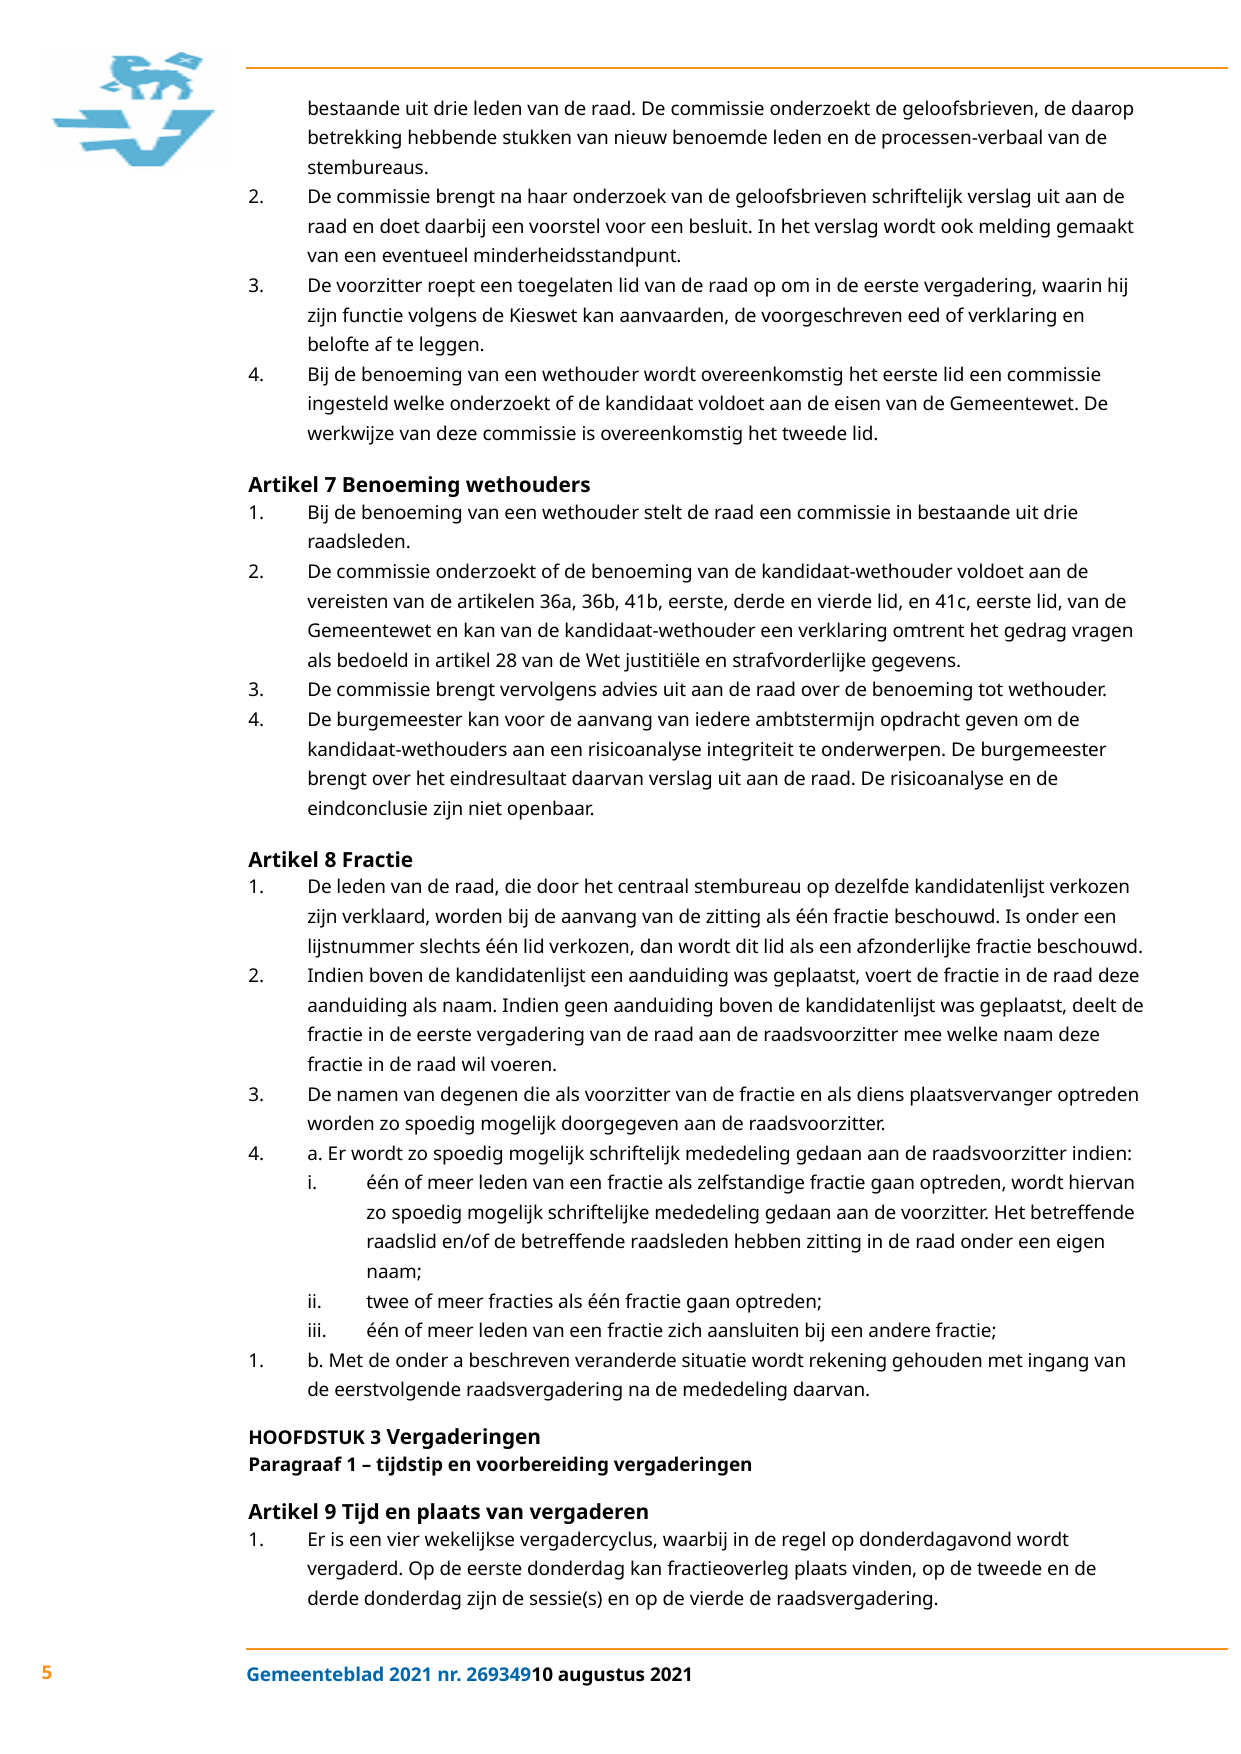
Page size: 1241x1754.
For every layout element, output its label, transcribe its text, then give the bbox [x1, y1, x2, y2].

list b. Met de onder a beschreven veranderde situatie wordt rekening gehouden met ingang van de eerstvolgende raadsvergadering na de mededeling daarvan. [248, 1347, 1152, 1402]
list één of meer leden van een fractie zich aansluiten bij een andere fractie; [307, 1317, 1152, 1343]
text Artikel 8 Fractie [248, 845, 1152, 874]
list De commissie brengt vervolgens advies uit aan de raad over de benoeming tot wethouder. [248, 677, 1152, 702]
list De commissie brengt na haar onderzoek van de geloofsbrieven schriftelijk verslag uit aan de raad en doet daarbij een voorstel voor een besluit. In het verslag wordt ook melding gemaakt van een eventueel minderheidsstandpunt. [248, 183, 1152, 268]
list bestaande uit drie leden van de raad. De commissie onderzoekt de geloofsbrieven, de daarop betrekking hebbende stukken van nieuw benoemde leden en de processen-verbaal van de stembureaus. [248, 95, 1152, 180]
list Bij de benoeming van een wethouder stelt de raad een commissie in bestaande uit drie raadsleden. [248, 499, 1152, 554]
text HOOFDSTUK 3 Vergaderingen [248, 1422, 1152, 1451]
list één of meer leden van een fractie als zelfstandige fractie gaan optreden, wordt hiervan zo spoedig mogelijk schriftelijke mededeling gedaan aan de voorzitter. Het betreffende raadslid en/of de betreffende raadsleden hebben zitting in de raad onder een eigen naam; [307, 1169, 1152, 1284]
list De commissie onderzoekt of de benoeming van de kandidaat-wethouder voldoet aan de vereisten van de artikelen 36a, 36b, 41b, eerste, derde en vierde lid, en 41c, eerste lid, van de Gemeentewet en kan van de kandidaat-wethouder een verklaring omtrent het gedrag vragen als bedoeld in artikel 28 van de Wet justitiële en strafvorderlijke gegevens. [248, 558, 1152, 673]
list a. Er wordt zo spoedig mogelijk schriftelijk mededeling gedaan aan de raadsvoorzitter indien: [248, 1140, 1152, 1166]
text Artikel 7 Benoeming wethouders [248, 471, 1152, 499]
list twee of meer fracties als één fractie gaan optreden; [307, 1288, 1152, 1314]
list De namen van degenen die als voorzitter van de fractie en als diens plaatsvervanger optreden worden zo spoedig mogelijk doorgegeven aan de raadsvoorzitter. [248, 1081, 1152, 1136]
list De voorzitter roept een toegelaten lid van de raad op om in de eerste vergadering, waarin hij zijn functie volgens de Kieswet kan aanvaarden, de voorgeschreven eed of verklaring en belofte af te leggen. [248, 272, 1152, 357]
list De leden van de raad, die door het centraal stembureau op dezelfde kandidatenlijst verkozen zijn verklaard, worden bij de aanvang van de zitting als één fractie beschouwd. Is onder een lijstnummer slechts één lid verkozen, dan wordt dit lid als een afzonderlijke fractie beschouwd. [248, 874, 1152, 959]
list De burgemeester kan voor de aanvang van iedere ambtstermijn opdracht geven om de kandidaat-wethouders aan een risicoanalyse integriteit te onderwerpen. De burgemeester brengt over het eindresultaat daarvan verslag uit aan de raad. De risicoanalyse en de eindconclusie zijn niet openbaar. [248, 706, 1152, 821]
text Artikel 9 Tijd en plaats van vergaderen [248, 1497, 1152, 1526]
text Paragraaf 1 – tijdstip en voorbereiding vergaderingen [248, 1451, 1152, 1476]
list Er is een vier wekelijkse vergadercyclus, waarbij in de regel op donderdagavond wordt vergaderd. Op de eerste donderdag kan fractieoverleg plaats vinden, op de tweede en de derde donderdag zijn de sessie(s) en op de vierde de raadsvergadering. [248, 1526, 1152, 1611]
list Indien boven de kandidatenlijst een aanduiding was geplaatst, voert de fractie in de raad deze aanduiding als naam. Indien geen aanduiding boven de kandidatenlijst was geplaatst, deelt de fractie in de eerste vergadering van de raad aan de raadsvoorzitter mee welke naam deze fractie in de raad wil voeren. [248, 962, 1152, 1077]
list Bij de benoeming van een wethouder wordt overeenkomstig het eerste lid een commissie ingesteld welke onderzoekt of de kandidaat voldoet aan de eisen van de Gemeentewet. De werkwijze van deze commissie is overeenkomstig het tweede lid. [248, 361, 1152, 446]
picture [41, 47, 231, 172]
